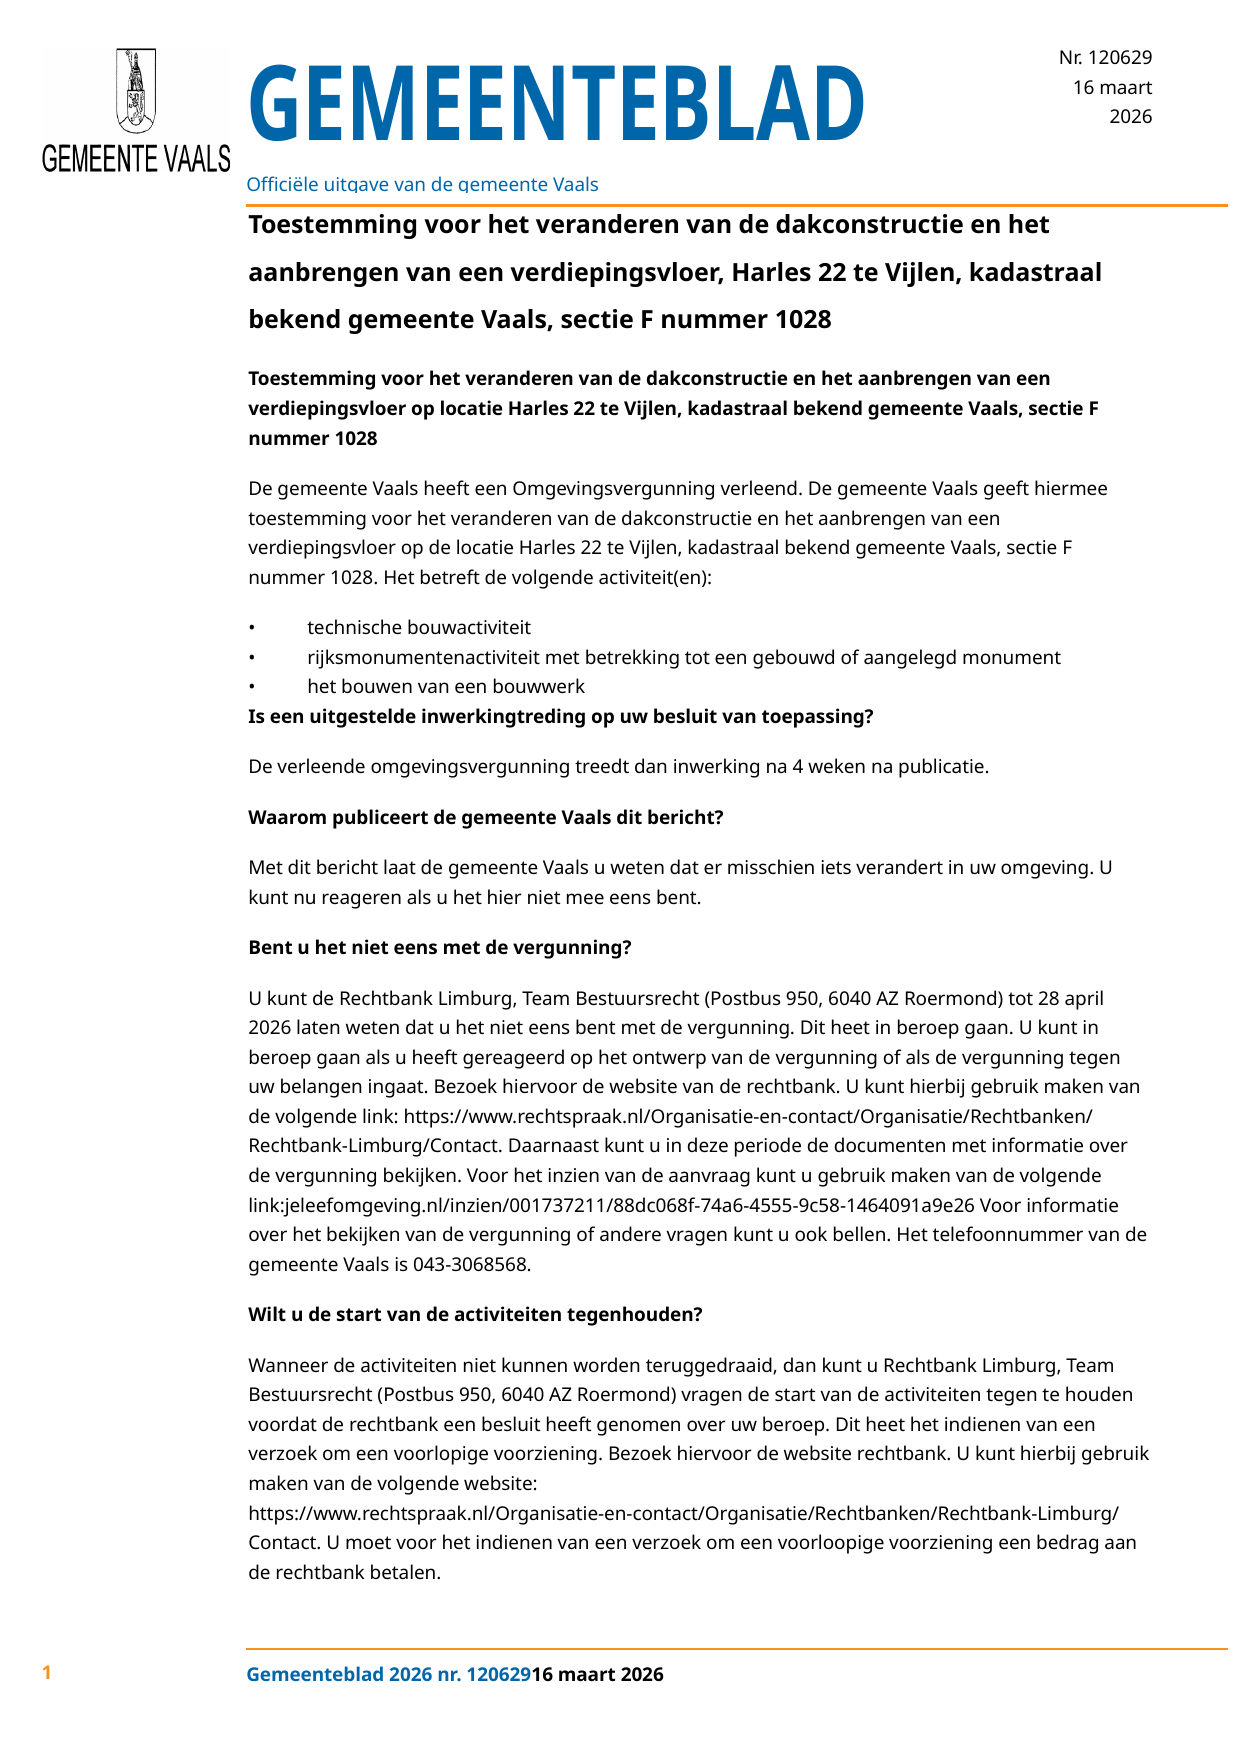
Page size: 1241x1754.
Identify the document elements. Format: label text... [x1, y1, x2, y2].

text Is een uitgestelde inwerkingtreding op uw besluit van toepassing? [248, 703, 1152, 729]
text Toestemming voor het veranderen van de dakconstructie en het aanbrengen van een verdiepingsvloer op locatie Harles 22 te Vijlen, kadastraal bekend gemeente Vaals, sectie F nummer 1028 [248, 366, 1152, 450]
list rijksmonumentenactiviteit met betrekking tot een gebouwd of aangelegd monument [248, 644, 1152, 669]
text Toestemming voor het veranderen van de dakconstructie en het aanbrengen van een verdiepingsvloer, Harles 22 te Vijlen, kadastraal bekend gemeente Vaals, sectie F nummer 1028 [248, 207, 1152, 336]
text Met dit bericht laat de gemeente Vaals u weten dat er misschien iets verandert in uw omgeving. U kunt nu reageren als u het hier niet mee eens bent. [248, 854, 1152, 909]
text Bent u het niet eens met de vergunning? [248, 934, 1152, 960]
text Waarom publiceert de gemeente Vaals dit bericht? [248, 804, 1152, 829]
text U kunt de Rechtbank Limburg, Team Bestuursrecht (Postbus 950, 6040 AZ Roermond) tot 28 april 2026 laten weten dat u het niet eens bent met de vergunning. Dit heet in beroep gaan. U kunt in beroep gaan als u heeft gereageerd op het ontwerp van de vergunning of als de vergunning tegen uw belangen ingaat. Bezoek hiervoor de website van de rechtbank. U kunt hierbij gebruik maken van de volgende link: https://www.rechtspraak.nl/Organisatie-en-contact/Organisatie/Rechtbanken/Rechtbank-Limburg/Contact. Daarnaast kunt u in deze periode de documenten met informatie over de vergunning bekijken. Voor het inzien van de aanvraag kunt u gebruik maken van de volgende link:jeleefomgeving.nl/inzien/001737211/88dc068f-74a6-4555-9c58-1464091a9e26 Voor informatie over het bekijken van de vergunning of andere vragen kunt u ook bellen. Het telefoonnummer van de gemeente Vaals is 043-3068568. [248, 985, 1152, 1277]
text De verleende omgevingsvergunning treedt dan inwerking na 4 weken na publicatie. [248, 753, 1152, 779]
text De gemeente Vaals heeft een Omgevingsvergunning verleend. De gemeente Vaals geeft hiermee toestemming voor het veranderen van de dakconstructie en het aanbrengen van een verdiepingsvloer op de locatie Harles 22 te Vijlen, kadastraal bekend gemeente Vaals, sectie F nummer 1028. Het betreft de volgende activiteit(en): [248, 475, 1152, 589]
list technische bouwactiviteit [248, 614, 1152, 640]
list het bouwen van een bouwwerk [248, 673, 1152, 699]
text Wanneer de activiteiten niet kunnen worden teruggedraaid, dan kunt u Rechtbank Limburg, Team Bestuursrecht (Postbus 950, 6040 AZ Roermond) vragen de start van de activiteiten tegen te houden voordat de rechtbank een besluit heeft genomen over uw beroep. Dit heet het indienen van een verzoek om een voorlopige voorziening. Bezoek hiervoor de website rechtbank. U kunt hierbij gebruik maken van de volgende website: https://www.rechtspraak.nl/Organisatie-en-contact/Organisatie/Rechtbanken/Rechtbank-Limburg/Contact. U moet voor het indienen van een verzoek om een voorloopige voorziening een bedrag aan de rechtbank betalen. [248, 1352, 1152, 1584]
text Wilt u de start van de activiteiten tegenhouden? [248, 1301, 1152, 1327]
picture [41, 47, 231, 172]
